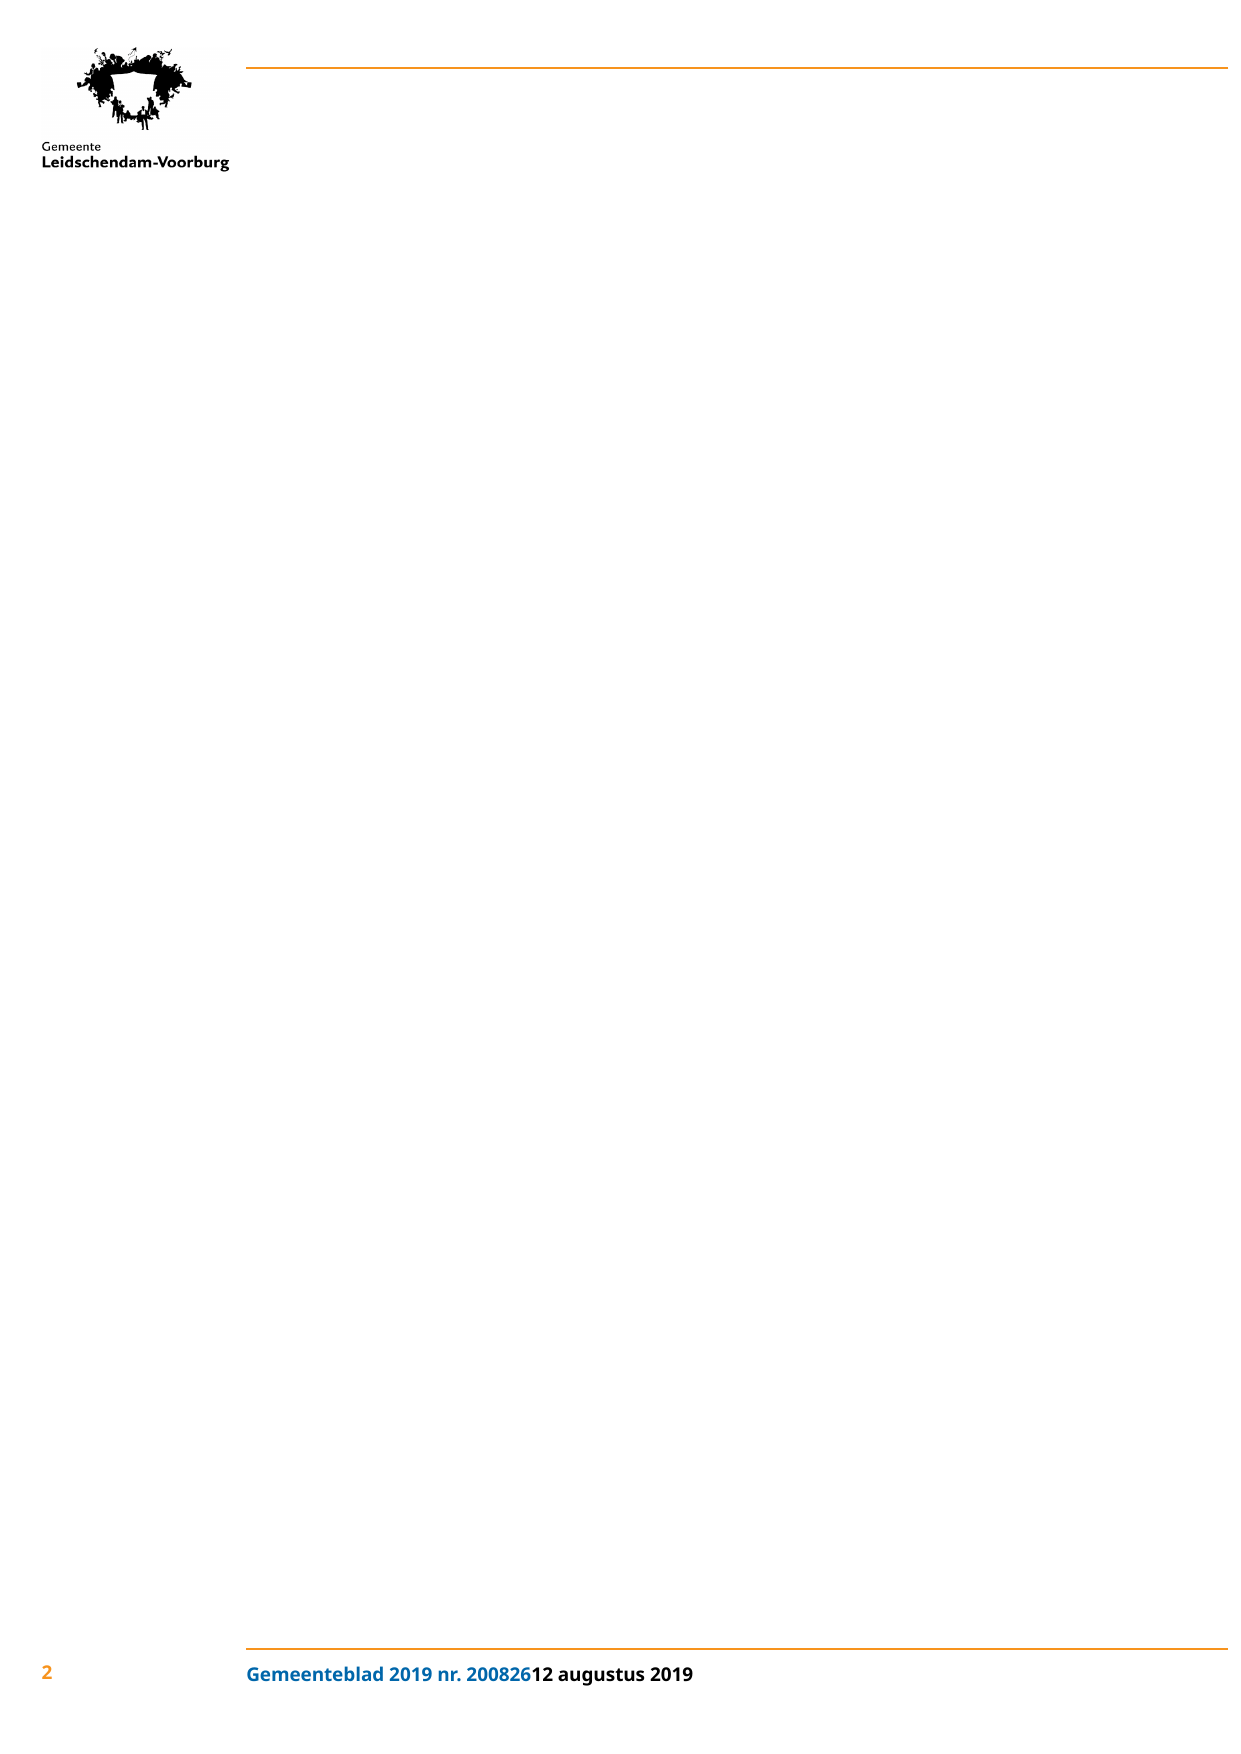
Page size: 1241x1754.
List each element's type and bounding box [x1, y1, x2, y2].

picture [41, 47, 231, 172]
